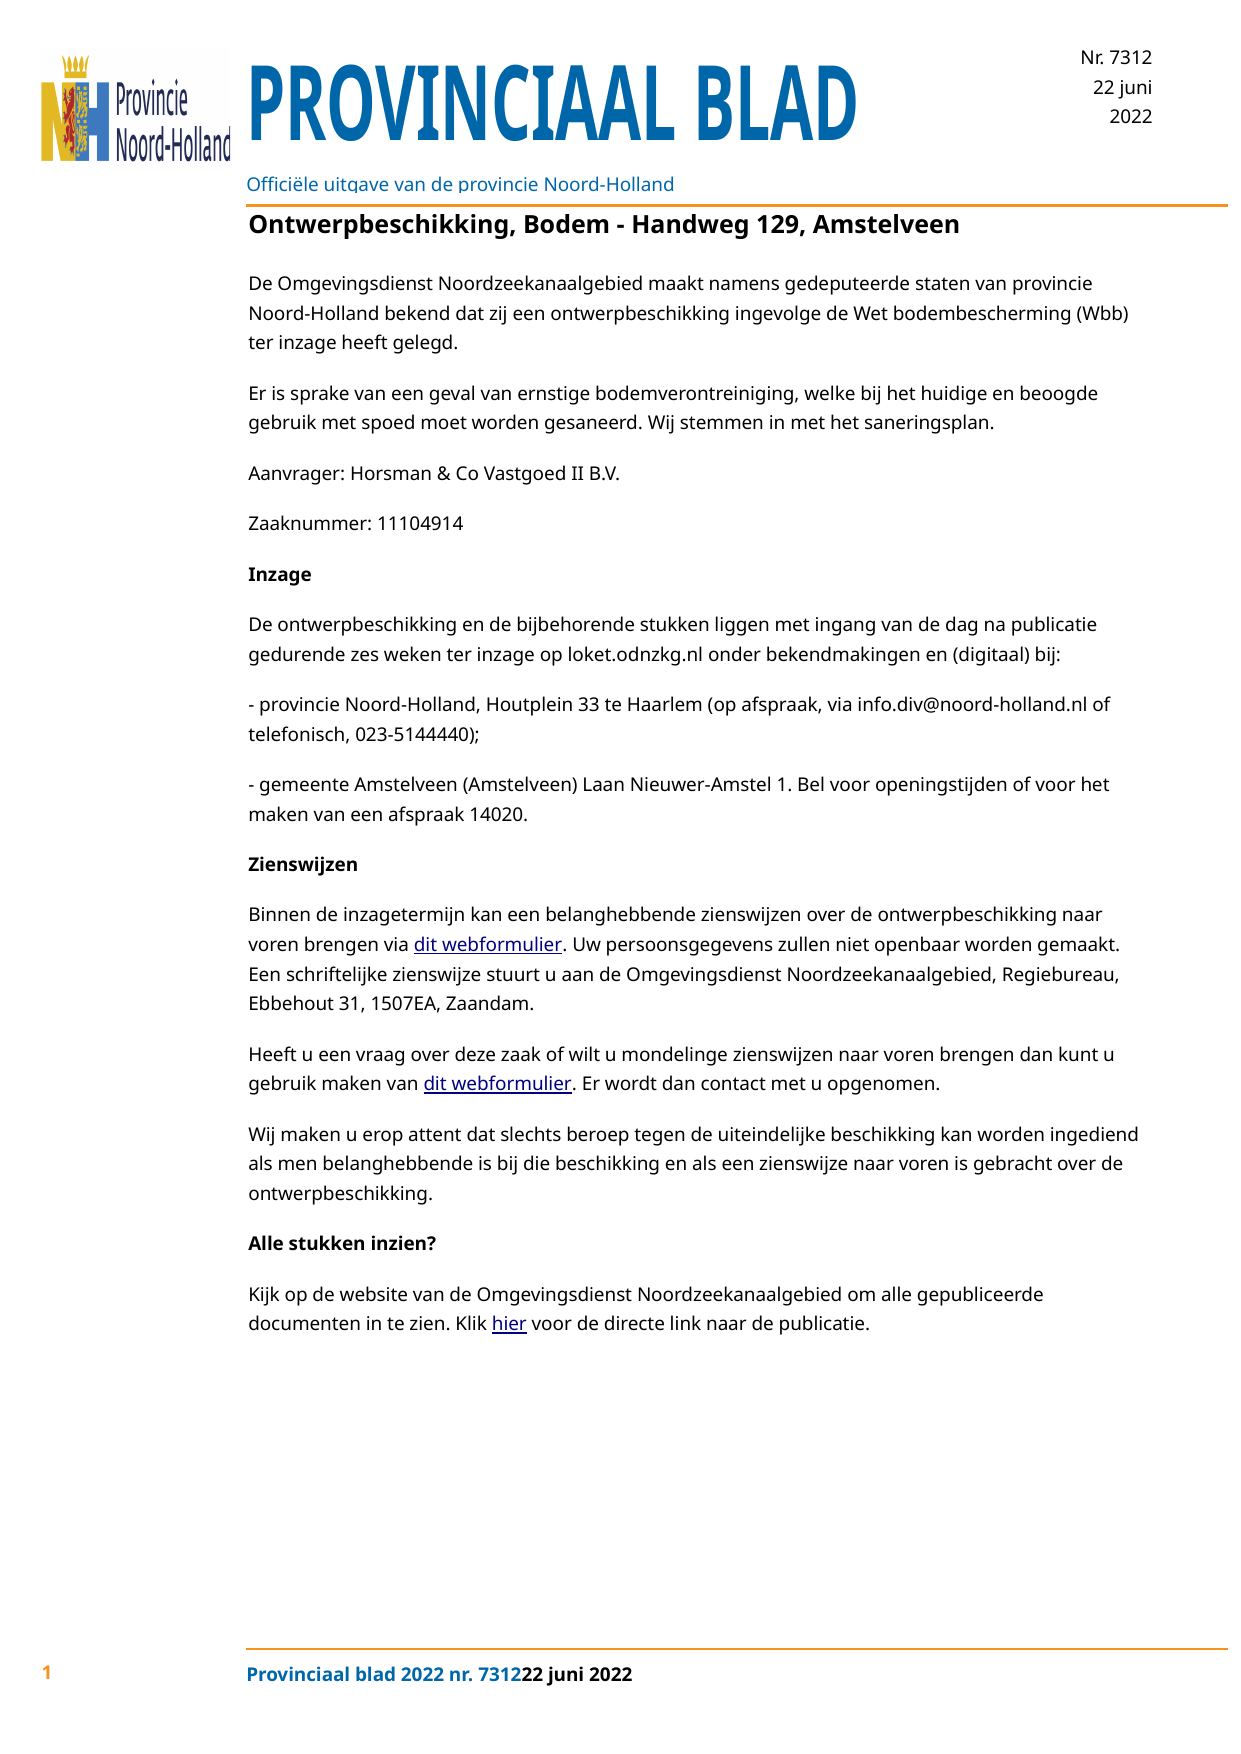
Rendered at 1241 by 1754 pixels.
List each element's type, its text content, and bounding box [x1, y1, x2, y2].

text Wij maken u erop attent dat slechts beroep tegen de uiteindelijke beschikking kan worden ingediend als men belanghebbende is bij die beschikking en als een zienswijze naar voren is gebracht over de ontwerpbeschikking. [248, 1121, 1152, 1206]
text - provincie Noord-Holland, Houtplein 33 te Haarlem (op afspraak, via info.div@noord-holland.nl of telefonisch, 023-5144440); [248, 691, 1152, 746]
text Zienswijzen [248, 851, 1152, 877]
text Zaaknummer: 11104914 [248, 510, 1152, 536]
text Binnen de inzagetermijn kan een belanghebbende zienswijzen over de ontwerpbeschikking naar voren brengen via dit webformulier. Uw persoonsgegevens zullen niet openbaar worden gemaakt. Een schriftelijke zienswijze stuurt u aan de Omgevingsdienst Noordzeekanaalgebied, Regiebureau, Ebbehout 31, 1507EA, Zaandam. [248, 902, 1152, 1016]
text Kijk op de website van de Omgevingsdienst Noordzeekanaalgebied om alle gepubliceerde documenten in te zien. Klik hier voor de directe link naar de publicatie. [248, 1281, 1152, 1336]
picture [41, 47, 231, 172]
text Heeft u een vraag over deze zaak of wilt u mondelinge zienswijzen naar voren brengen dan kunt u gebruik maken van dit webformulier. Er wordt dan contact met u opgenomen. [248, 1041, 1152, 1096]
text Inzage [248, 561, 1152, 586]
text Alle stukken inzien? [248, 1230, 1152, 1256]
text Ontwerpbeschikking, Bodem - Handweg 129, Amstelveen [248, 207, 1152, 241]
text - gemeente Amstelveen (Amstelveen) Laan Nieuwer-Amstel 1. Bel voor openingstijden of voor het maken van een afspraak 14020. [248, 771, 1152, 826]
text De ontwerpbeschikking en de bijbehorende stukken liggen met ingang van de dag na publicatie gedurende zes weken ter inzage op loket.odnzkg.nl onder bekendmakingen en (digitaal) bij: [248, 611, 1152, 666]
text Er is sprake van een geval van ernstige bodemverontreiniging, welke bij het huidige en beoogde gebruik met spoed moet worden gesaneerd. Wij stemmen in met het saneringsplan. [248, 380, 1152, 435]
text Aanvrager: Horsman & Co Vastgoed II B.V. [248, 460, 1152, 486]
text De Omgevingsdienst Noordzeekanaalgebied maakt namens gedeputeerde staten van provincie Noord-Holland bekend dat zij een ontwerpbeschikking ingevolge de Wet bodembescherming (Wbb) ter inzage heeft gelegd. [248, 270, 1152, 355]
